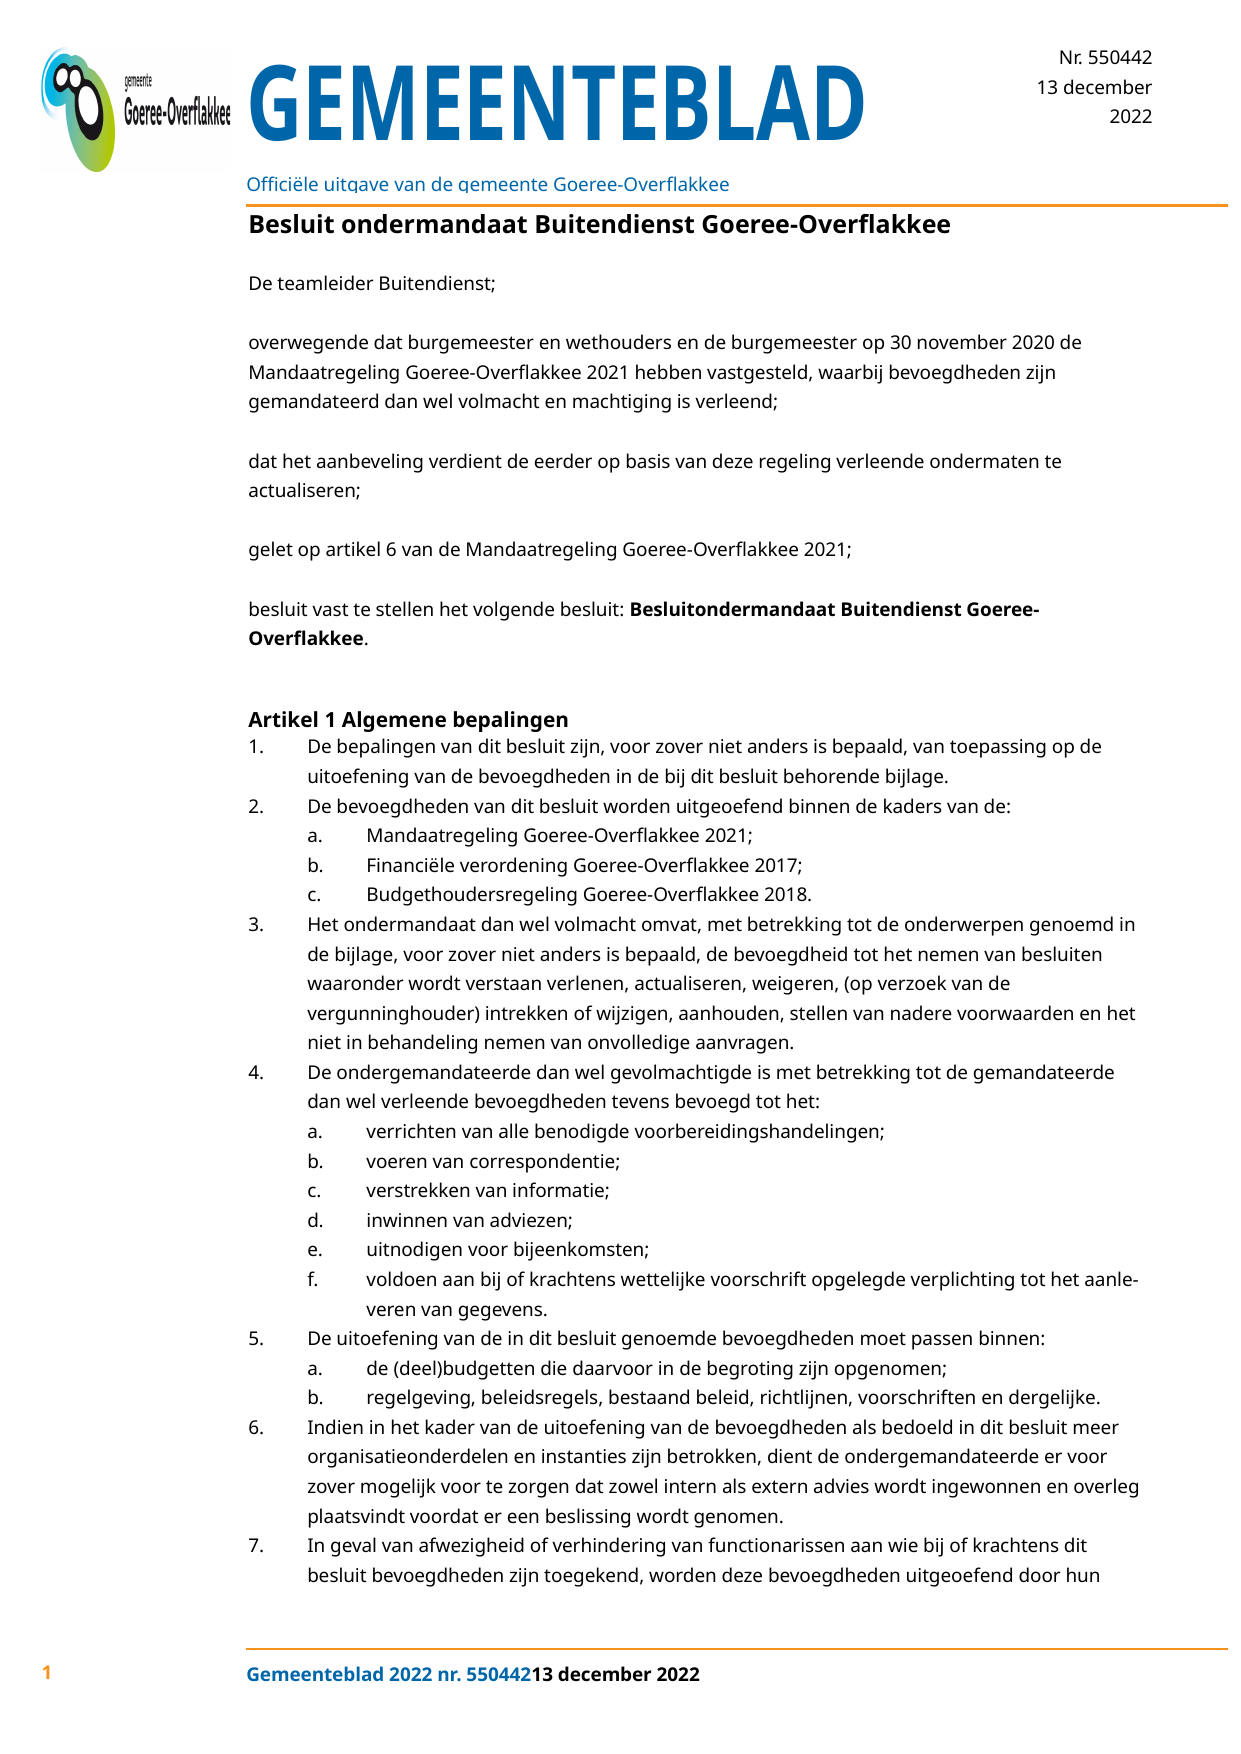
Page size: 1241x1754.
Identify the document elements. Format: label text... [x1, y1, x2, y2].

list Indien in het kader van de uitoefening van de bevoegdheden als bedoeld in dit besluit meer organisatieonderdelen en instanties zijn betrokken, dient de ondergemandateerde er voor zover mogelijk voor te zorgen dat zowel intern als extern advies wordt ingewonnen en overleg plaatsvindt voordat er een beslissing wordt genomen. [248, 1414, 1152, 1529]
text besluit vast te stellen het volgende besluit: Besluitondermandaat Buitendienst Goeree-Overflakkee. [248, 596, 1152, 651]
text Besluit ondermandaat Buitendienst Goeree-Overflakkee [248, 207, 1152, 241]
list In geval van afwezigheid of verhindering van functionarissen aan wie bij of krachtens dit besluit bevoegdheden zijn toegekend, worden deze bevoegdheden uitgeoefend door hun [248, 1532, 1152, 1588]
text Artikel 1 Algemene bepalingen [248, 705, 1152, 734]
text De teamleider Buitendienst; [248, 270, 1152, 296]
text overwegende dat burgemeester en wethouders en de burgemeester op 30 november 2020 de Mandaatregeling Goeree-Overflakkee 2021 hebben vastgesteld, waarbij bevoegdheden zijn gemandateerd dan wel volmacht en machtiging is verleend; [248, 329, 1152, 414]
list verrichten van alle benodigde voorbereidingshandelingen; [307, 1118, 1152, 1144]
list De bevoegdheden van dit besluit worden uitgeoefend binnen de kaders van de: [248, 793, 1152, 819]
list de (deel)budgetten die daarvoor in de begroting zijn opgenomen; [307, 1355, 1152, 1381]
list inwinnen van adviezen; [307, 1207, 1152, 1233]
text gelet op artikel 6 van de Mandaatregeling Goeree-Overflakkee 2021; [248, 537, 1152, 562]
list Het ondermandaat dan wel volmacht omvat, met betrekking tot de onderwerpen genoemd in de bijlage, voor zover niet anders is bepaald, de bevoegdheid tot het nemen van besluiten waaronder wordt verstaan verlenen, actualiseren, weigeren, (op verzoek van de vergunninghouder) intrekken of wijzigen, aanhouden, stellen van nadere voorwaarden en het niet in behandeling nemen van onvolledige aanvragen. [248, 911, 1152, 1055]
list voldoen aan bij of krachtens wettelijke voorschrift opgelegde verplichting tot het aanle- veren van gegevens. [307, 1266, 1152, 1322]
list voeren van correspondentie; [307, 1148, 1152, 1174]
list regelgeving, beleidsregels, bestaand beleid, richtlijnen, voorschriften en dergelijke. [307, 1384, 1152, 1410]
list De bepalingen van dit besluit zijn, voor zover niet anders is bepaald, van toepassing op de uitoefening van de bevoegdheden in de bij dit besluit behorende bijlage. [248, 734, 1152, 789]
list De ondergemandateerde dan wel gevolmachtigde is met betrekking tot de gemandateerde dan wel verleende bevoegdheden tevens bevoegd tot het: [248, 1059, 1152, 1114]
list De uitoefening van de in dit besluit genoemde bevoegdheden moet passen binnen: [248, 1325, 1152, 1351]
list Financiële verordening Goeree-Overflakkee 2017; [307, 852, 1152, 878]
list Mandaatregeling Goeree-Overflakkee 2021; [307, 822, 1152, 848]
text dat het aanbeveling verdient de eerder op basis van deze regeling verleende ondermaten te actualiseren; [248, 448, 1152, 503]
list uitnodigen voor bijeenkomsten; [307, 1237, 1152, 1262]
list verstrekken van informatie; [307, 1177, 1152, 1203]
list Budgethoudersregeling Goeree-Overflakkee 2018. [307, 882, 1152, 907]
picture [41, 47, 231, 172]
